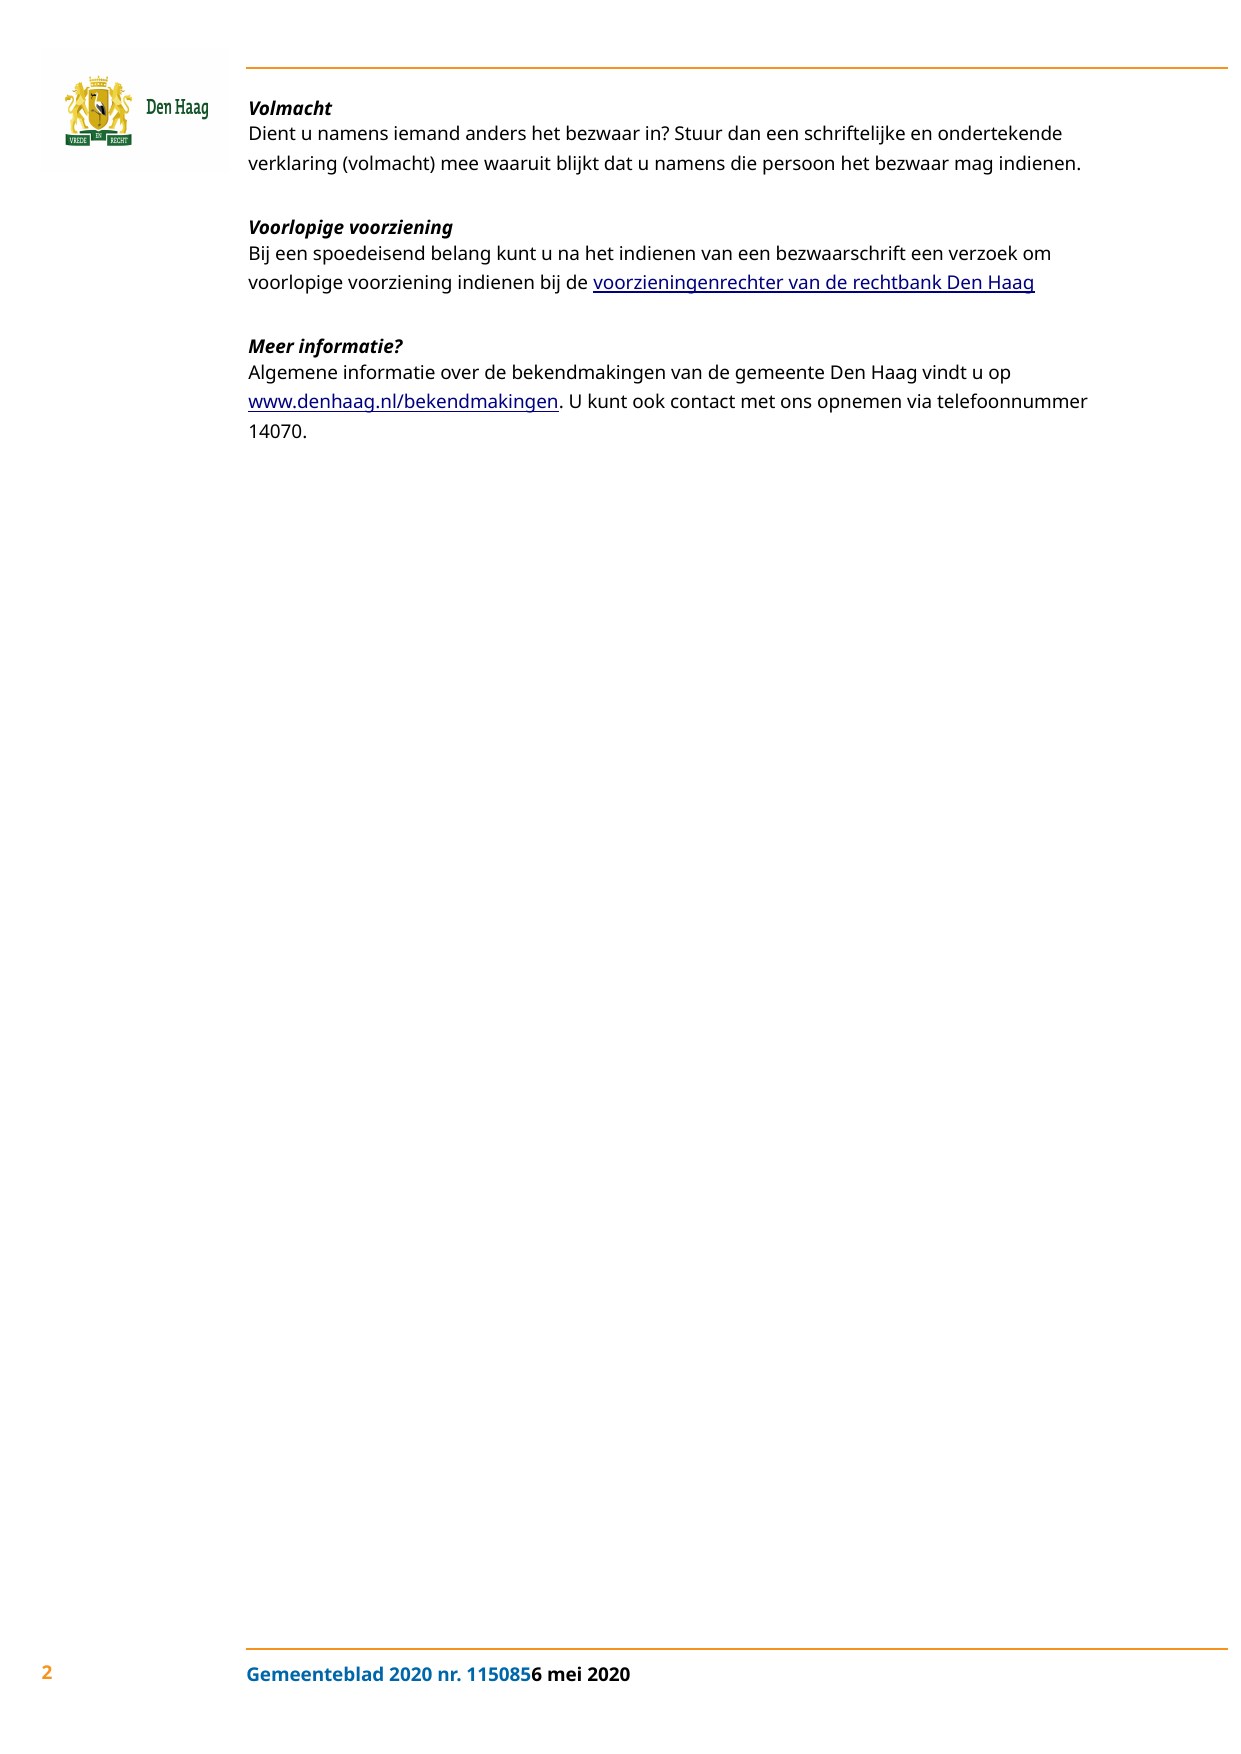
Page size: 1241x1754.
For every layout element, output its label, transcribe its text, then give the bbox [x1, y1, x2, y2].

text Voorlopige voorziening [248, 214, 1152, 240]
text Bij een spoedeisend belang kunt u na het indienen van een bezwaarschrift een verzoek om voorlopige voorziening indienen bij de voorzieningenrechter van de rechtbank Den Haag [248, 240, 1152, 295]
picture [41, 47, 231, 172]
text Dient u namens iemand anders het bezwaar in? Stuur dan een schriftelijke en ondertekende verklaring (volmacht) mee waaruit blijkt dat u namens die persoon het bezwaar mag indienen. [248, 121, 1152, 176]
text Volmacht [248, 95, 1152, 121]
text Algemene informatie over de bekendmakingen van de gemeente Den Haag vindt u op www.denhaag.nl/bekendmakingen. U kunt ook contact met ons opnemen via telefoonnummer 14070. [248, 359, 1152, 444]
text Meer informatie? [248, 333, 1152, 359]
